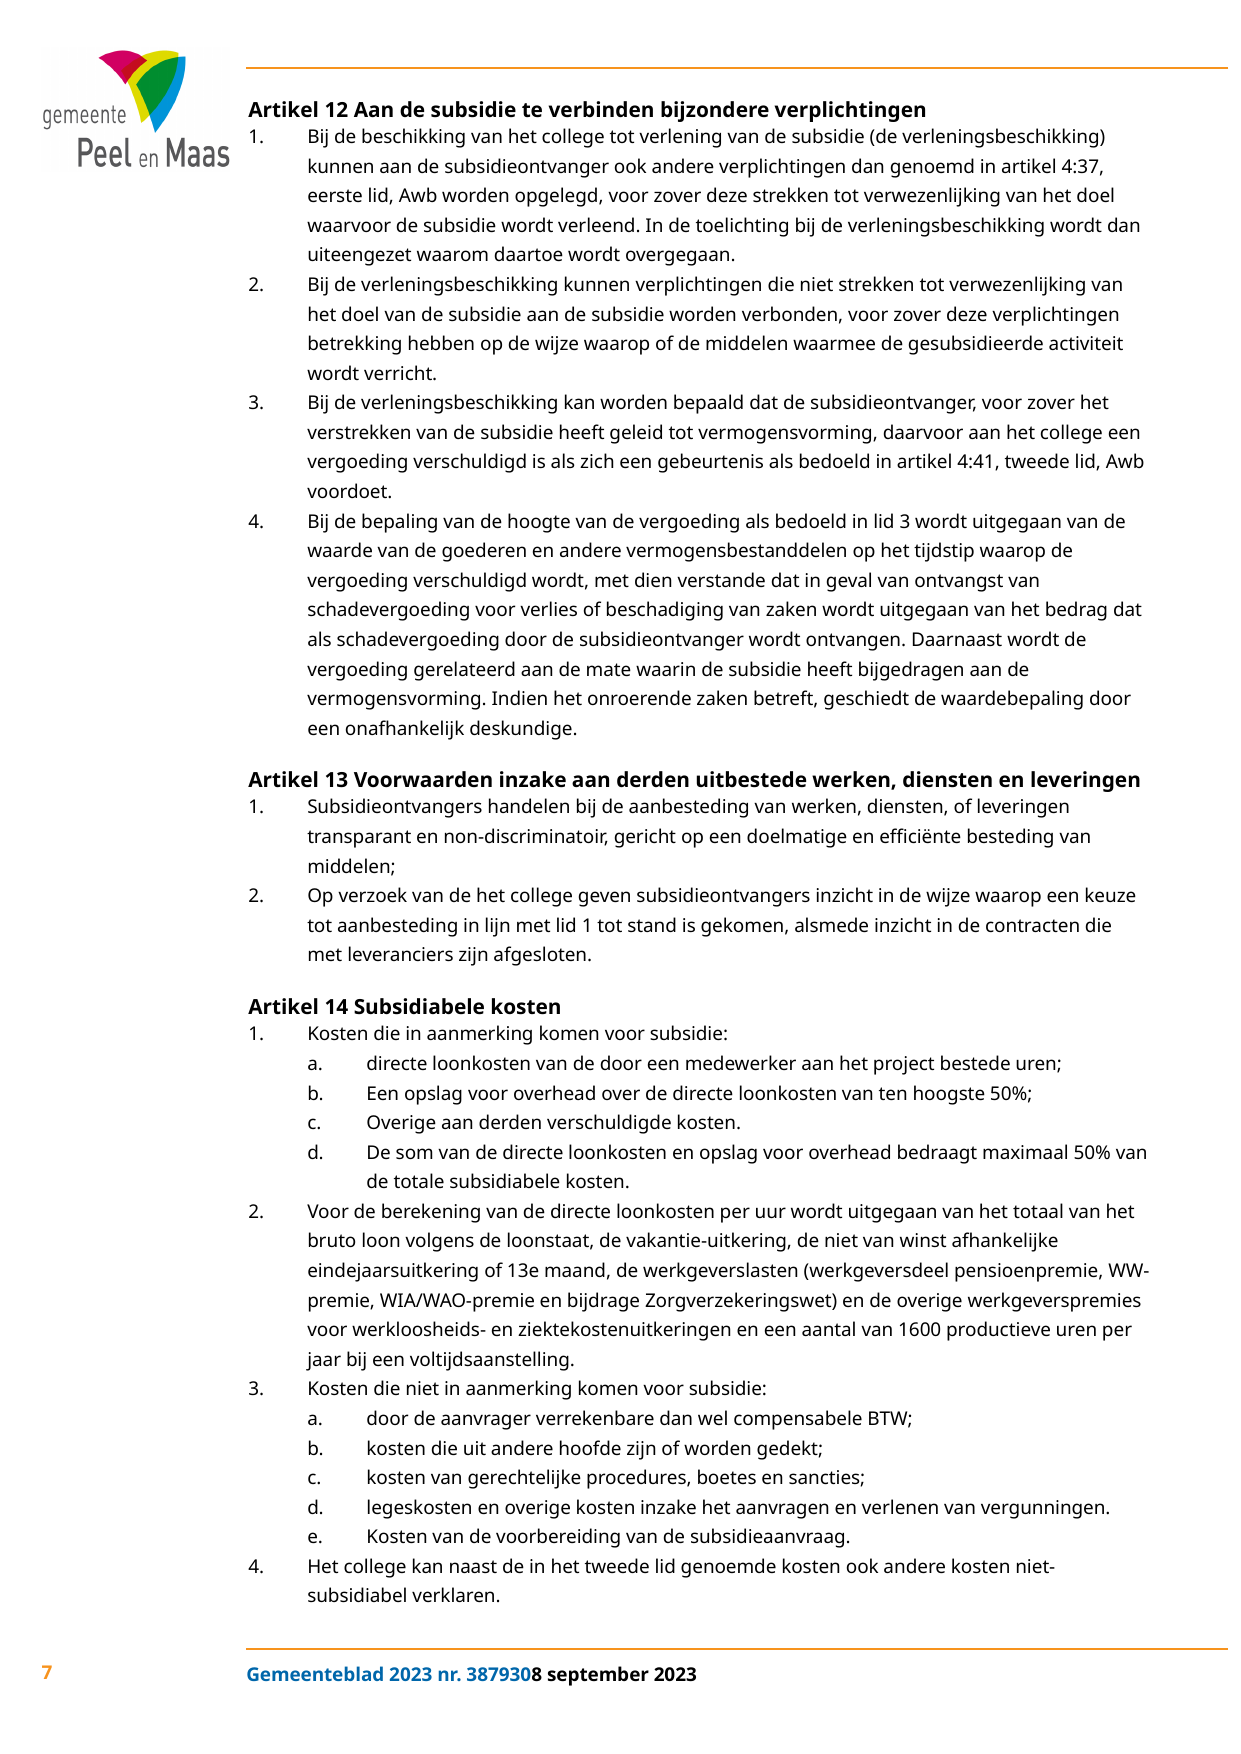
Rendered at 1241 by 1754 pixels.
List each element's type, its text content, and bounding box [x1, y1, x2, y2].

list kosten van gerechtelijke procedures, boetes en sancties; [307, 1464, 1152, 1490]
list door de aanvrager verrekenbare dan wel compensabele BTW; [307, 1405, 1152, 1431]
list Bij de verleningsbeschikking kunnen verplichtingen die niet strekken tot verwezenlijking van het doel van de subsidie aan de subsidie worden verbonden, voor zover deze verplichtingen betrekking hebben op de wijze waarop of de middelen waarmee de gesubsidieerde activiteit wordt verricht. [248, 271, 1152, 386]
text Artikel 12 Aan de subsidie te verbinden bijzondere verplichtingen [248, 95, 1152, 123]
list directe loonkosten van de door een medewerker aan het project bestede uren; [307, 1050, 1152, 1076]
list kosten die uit andere hoofde zijn of worden gedekt; [307, 1435, 1152, 1460]
list De som van de directe loonkosten en opslag voor overhead bedraagt maximaal 50% van de totale subsidiabele kosten. [307, 1139, 1152, 1194]
picture [41, 47, 231, 172]
text Artikel 13 Voorwaarden inzake aan derden uitbestede werken, diensten en leveringen [248, 765, 1152, 794]
list Overige aan derden verschuldigde kosten. [307, 1109, 1152, 1135]
list Bij de verleningsbeschikking kan worden bepaald dat de subsidieontvanger, voor zover het verstrekken van de subsidie heeft geleid tot vermogensvorming, daarvoor aan het college een vergoeding verschuldigd is als zich een gebeurtenis als bedoeld in artikel 4:41, tweede lid, Awb voordoet. [248, 389, 1152, 504]
list Kosten die niet in aanmerking komen voor subsidie: [248, 1376, 1152, 1401]
list Het college kan naast de in het tweede lid genoemde kosten ook andere kosten niet-subsidiabel verklaren. [248, 1553, 1152, 1608]
list Bij de beschikking van het college tot verlening van de subsidie (de verleningsbeschikking) kunnen aan de subsidieontvanger ook andere verplichtingen dan genoemd in artikel 4:37, eerste lid, Awb worden opgelegd, voor zover deze strekken tot verwezenlijking van het doel waarvoor de subsidie wordt verleend. In de toelichting bij de verleningsbeschikking wordt dan uiteengezet waarom daartoe wordt overgegaan. [248, 123, 1152, 267]
list Een opslag voor overhead over de directe loonkosten van ten hoogste 50%; [307, 1080, 1152, 1105]
text Artikel 14 Subsidiabele kosten [248, 992, 1152, 1021]
list Subsidieontvangers handelen bij de aanbesteding van werken, diensten, of leveringen transparant en non-discriminatoir, gericht op een doelmatige en efficiënte besteding van middelen; [248, 794, 1152, 879]
list legeskosten en overige kosten inzake het aanvragen en verlenen van vergunningen. [307, 1494, 1152, 1519]
list Bij de bepaling van de hoogte van de vergoeding als bedoeld in lid 3 wordt uitgegaan van de waarde van de goederen en andere vermogensbestanddelen op het tijdstip waarop de vergoeding verschuldigd wordt, met dien verstande dat in geval van ontvangst van schadevergoeding voor verlies of beschadiging van zaken wordt uitgegaan van het bedrag dat als schadevergoeding door de subsidieontvanger wordt ontvangen. Daarnaast wordt de vergoeding gerelateerd aan de mate waarin de subsidie heeft bijgedragen aan de vermogensvorming. Indien het onroerende zaken betreft, geschiedt de waardebepaling door een onafhankelijk deskundige. [248, 508, 1152, 741]
list Op verzoek van de het college geven subsidieontvangers inzicht in de wijze waarop een keuze tot aanbesteding in lijn met lid 1 tot stand is gekomen, alsmede inzicht in de contracten die met leveranciers zijn afgesloten. [248, 882, 1152, 967]
list Kosten van de voorbereiding van de subsidieaanvraag. [307, 1523, 1152, 1549]
list Kosten die in aanmerking komen voor subsidie: [248, 1021, 1152, 1046]
list Voor de berekening van de directe loonkosten per uur wordt uitgegaan van het totaal van het bruto loon volgens de loonstaat, de vakantie-uitkering, de niet van winst afhankelijke eindejaarsuitkering of 13e maand, de werkgeverslasten (werkgeversdeel pensioenpremie, WW-premie, WIA/WAO-premie en bijdrage Zorgverzekeringswet) en de overige werkgeverspremies voor werkloosheids- en ziektekostenuitkeringen en een aantal van 1600 productieve uren per jaar bij een voltijdsaanstelling. [248, 1198, 1152, 1372]
